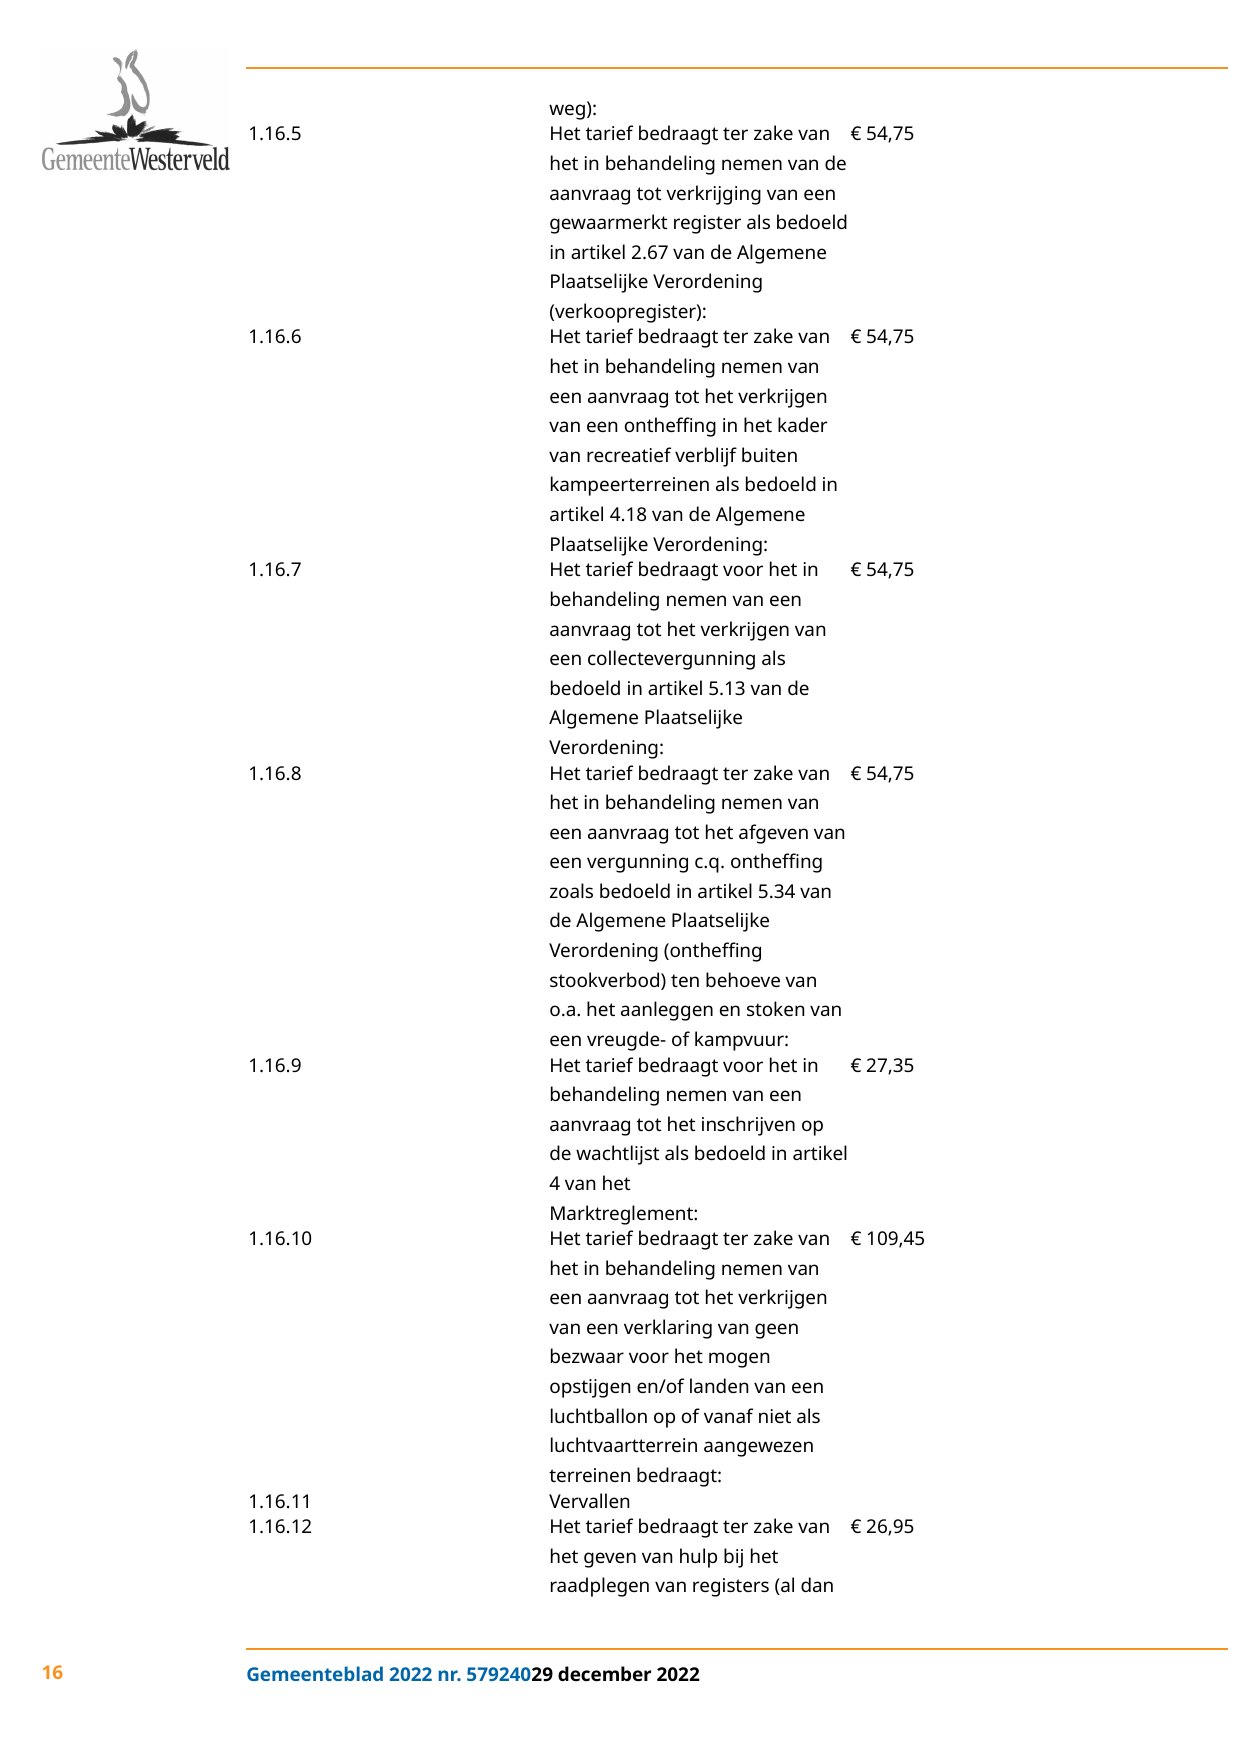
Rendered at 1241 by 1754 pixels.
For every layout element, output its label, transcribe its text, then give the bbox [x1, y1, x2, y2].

table_cell 1.16.10 [248, 1225, 549, 1488]
table_cell Het tarief bedraagt ter zake van het in behandeling nemen van een aanvraag tot het verkrijgen van een verklaring van geen bezwaar voor het mogen opstijgen en/of landen van een luchtballon op of vanaf niet als luchtvaartterrein aangewezen terreinen bedraagt: [549, 1225, 850, 1488]
table_cell Het tarief bedraagt ter zake van het in behandeling nemen van een aanvraag tot het verkrijgen van een ontheffing in het kader van recreatief verblijf buiten kampeerterreinen als bedoeld in artikel 4.18 van de Algemene Plaatselijke Verordening: [549, 324, 850, 557]
table_cell Het tarief bedraagt voor het in behandeling nemen van een aanvraag tot het inschrijven op de wachtlijst als bedoeld in artikel 4 van het Marktreglement: [549, 1052, 850, 1225]
table_cell Het tarief bedraagt ter zake van het in behandeling nemen van de aanvraag tot verkrijging van een gewaarmerkt register als bedoeld in artikel 2.67 van de Algemene Plaatselijke Verordening (verkoopregister): [549, 121, 850, 324]
table_cell 1.16.12 [248, 1514, 549, 1598]
picture [41, 47, 231, 172]
table_cell € 54,75 [850, 760, 1152, 1052]
table_cell 1.16.7 [248, 557, 549, 760]
table_cell [248, 95, 549, 121]
table_cell weg): [549, 95, 850, 121]
table_cell € 109,45 [850, 1225, 1152, 1488]
table_cell [850, 95, 1152, 121]
table_cell Het tarief bedraagt ter zake van het geven van hulp bij het raadplegen van registers (al dan [549, 1514, 850, 1598]
table_cell € 54,75 [850, 324, 1152, 557]
table_cell 1.16.9 [248, 1052, 549, 1225]
table_cell € 54,75 [850, 557, 1152, 760]
table_cell € 27,35 [850, 1052, 1152, 1225]
table_cell Het tarief bedraagt voor het in behandeling nemen van een aanvraag tot het verkrijgen van een collectevergunning als bedoeld in artikel 5.13 van de Algemene Plaatselijke Verordening: [549, 557, 850, 760]
table_cell 1.16.11 [248, 1488, 549, 1513]
table_cell 1.16.6 [248, 324, 549, 557]
table_cell € 26,95 [850, 1514, 1152, 1598]
table_cell 1.16.5 [248, 121, 549, 324]
table_cell [850, 1488, 1152, 1513]
table_cell Vervallen [549, 1488, 850, 1513]
table_cell € 54,75 [850, 121, 1152, 324]
table_cell Het tarief bedraagt ter zake van het in behandeling nemen van een aanvraag tot het afgeven van een vergunning c.q. ontheffing zoals bedoeld in artikel 5.34 van de Algemene Plaatselijke Verordening (ontheffing stookverbod) ten behoeve van o.a. het aanleggen en stoken van een vreugde- of kampvuur: [549, 760, 850, 1052]
table_cell 1.16.8 [248, 760, 549, 1052]
